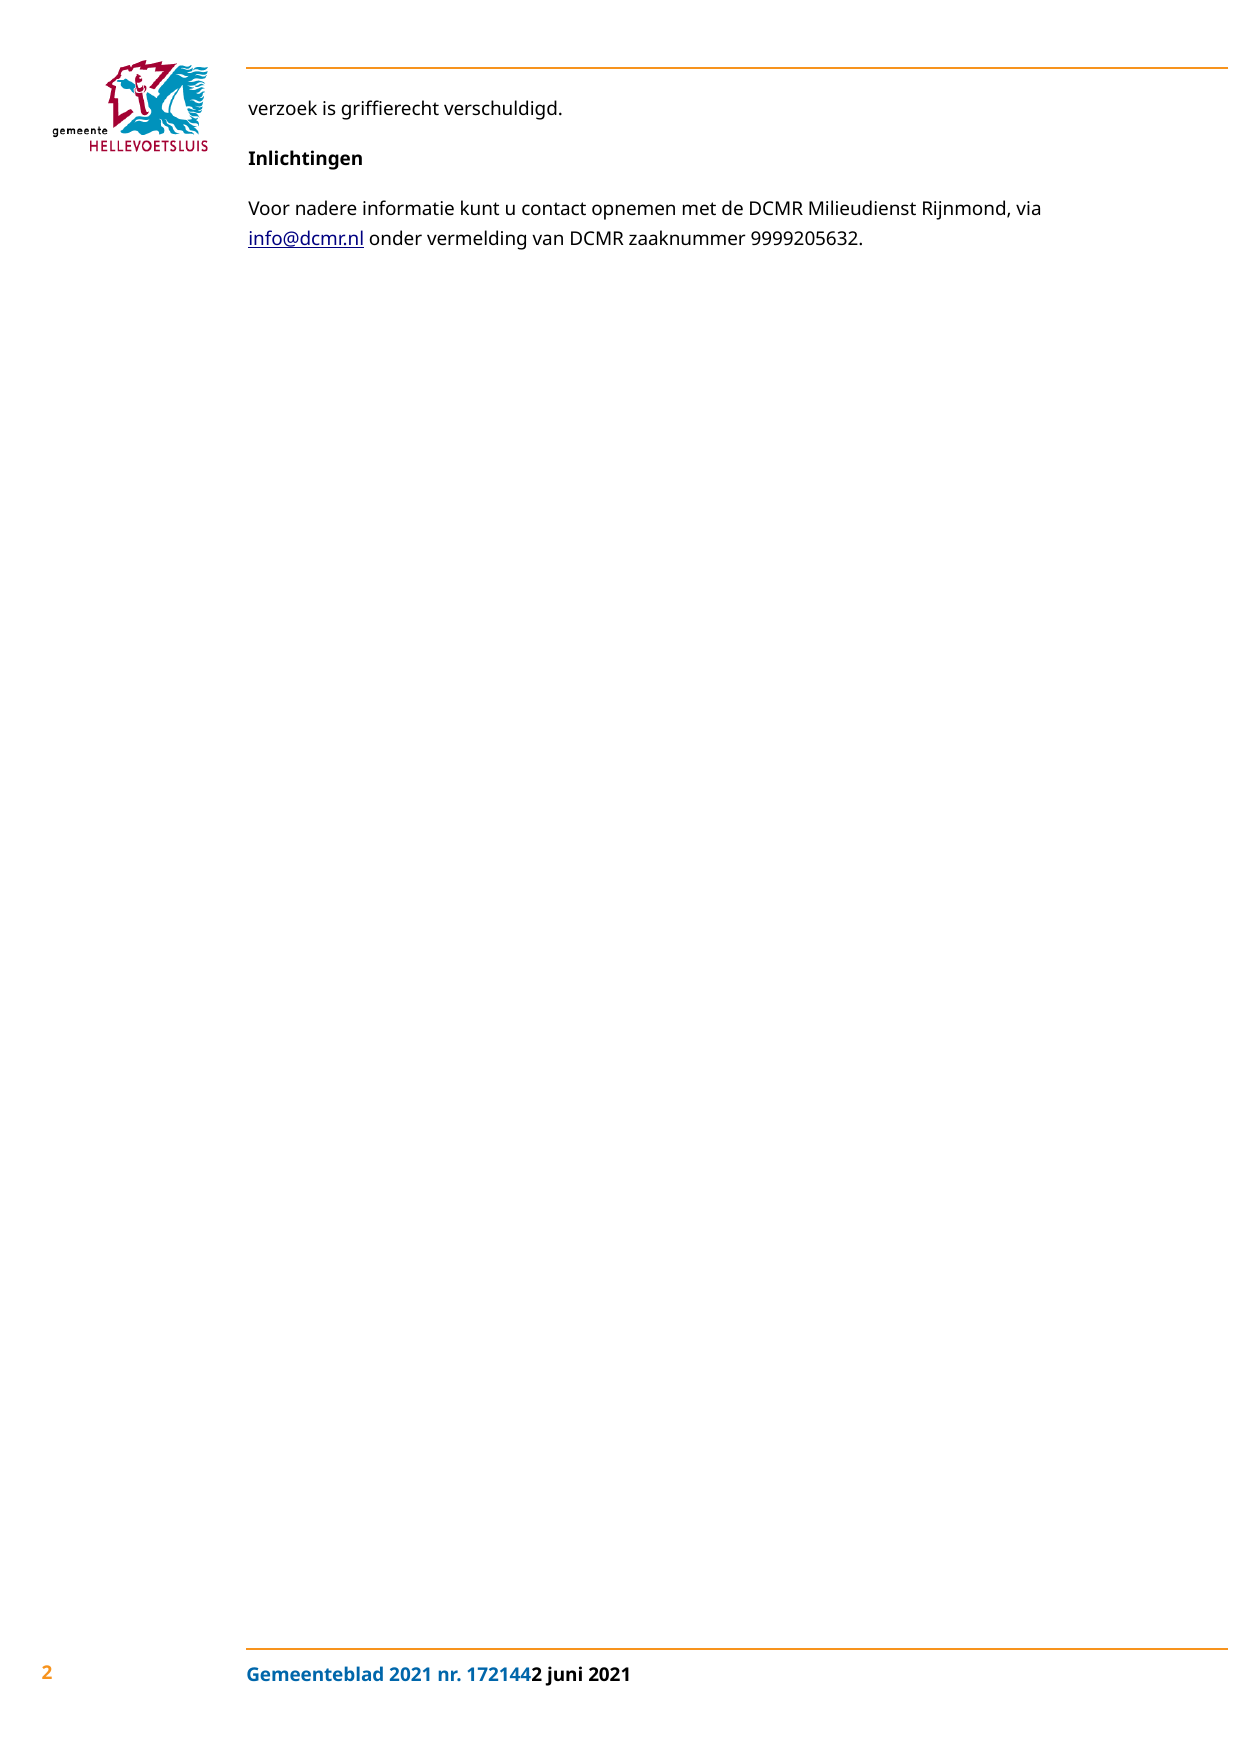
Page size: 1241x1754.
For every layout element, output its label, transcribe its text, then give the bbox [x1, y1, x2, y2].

text Inlichtingen [248, 145, 1152, 171]
text Voor nadere informatie kunt u contact opnemen met de DCMR Milieudienst Rijnmond, via info@dcmr.nl onder vermelding van DCMR zaaknummer 9999205632. [248, 196, 1152, 251]
text verzoek is griffierecht verschuldigd. [248, 95, 1152, 121]
picture [41, 47, 231, 172]
